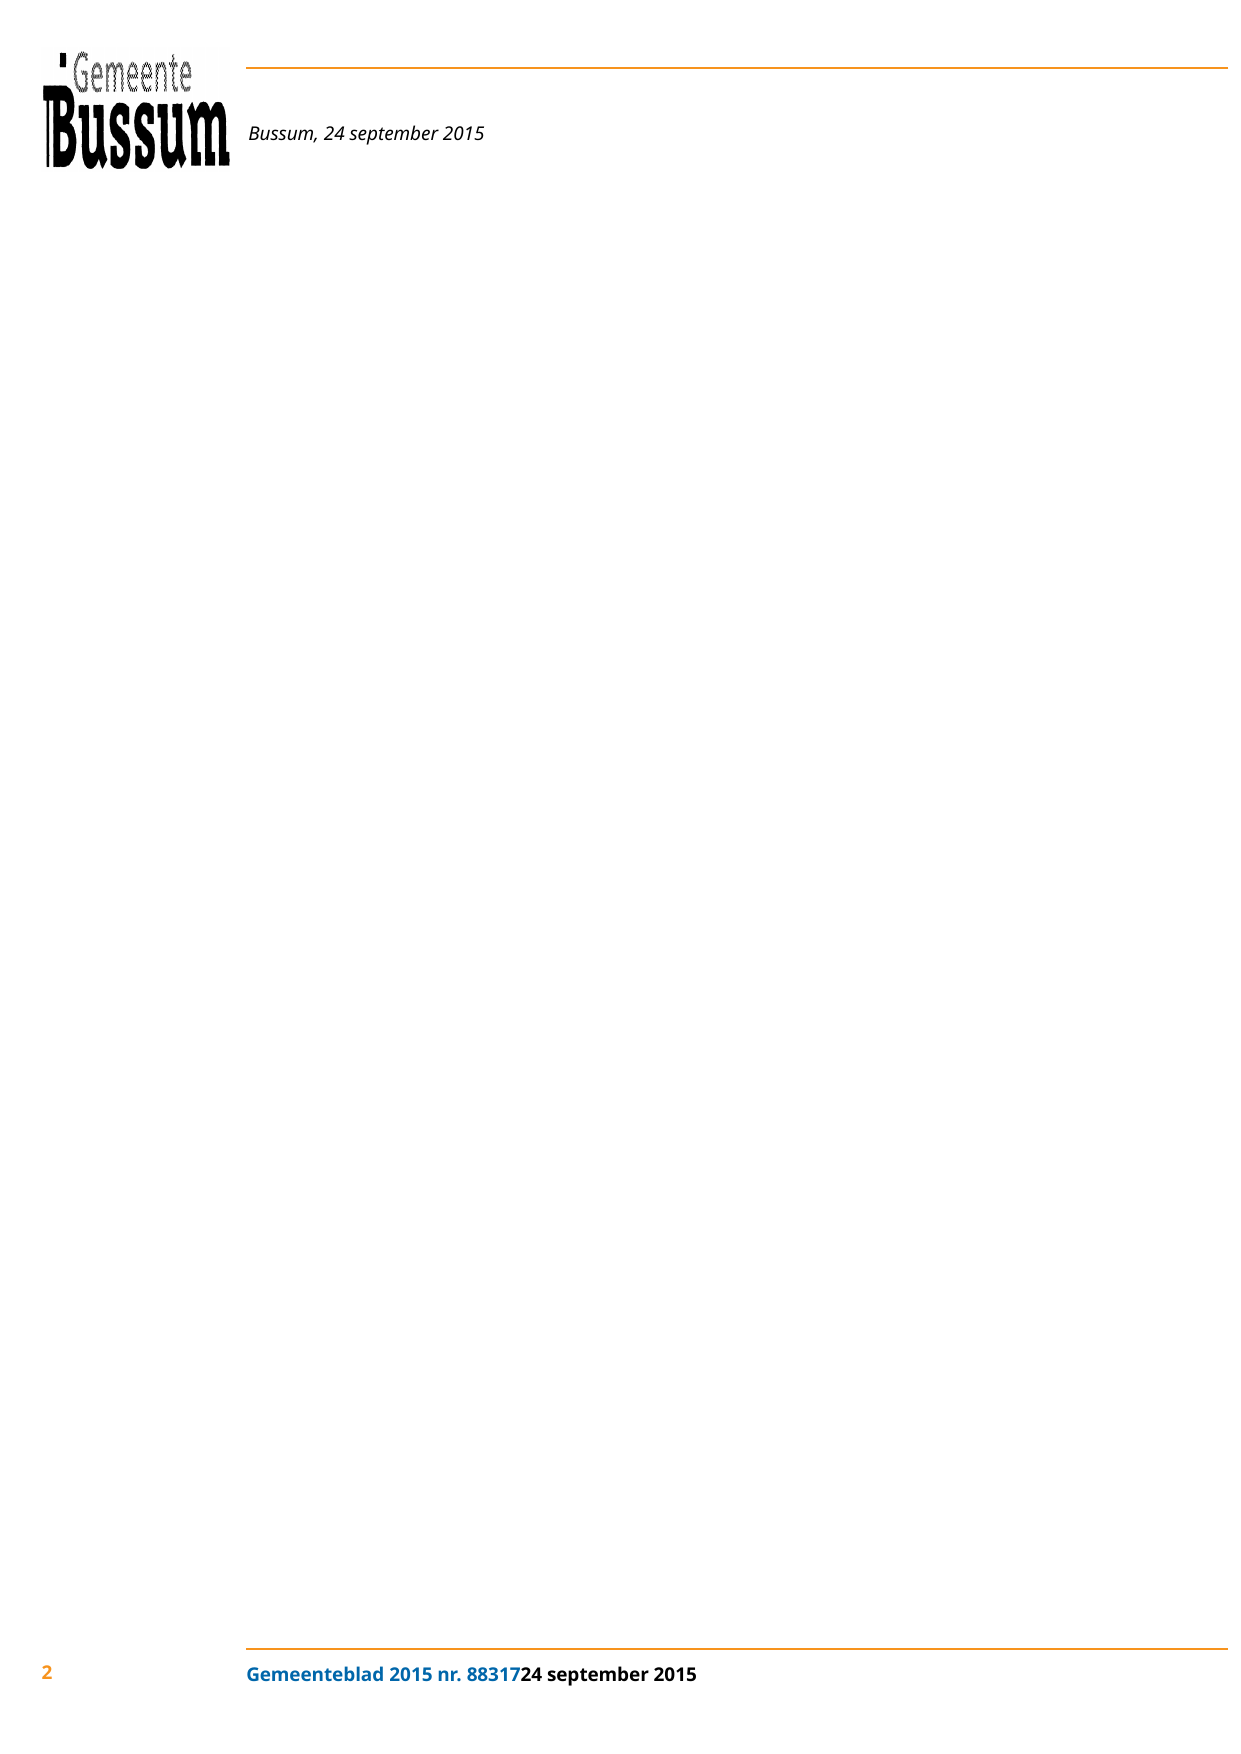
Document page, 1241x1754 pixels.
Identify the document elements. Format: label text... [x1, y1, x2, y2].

picture [41, 47, 231, 172]
text Bussum, 24 september 2015 [248, 121, 1152, 146]
